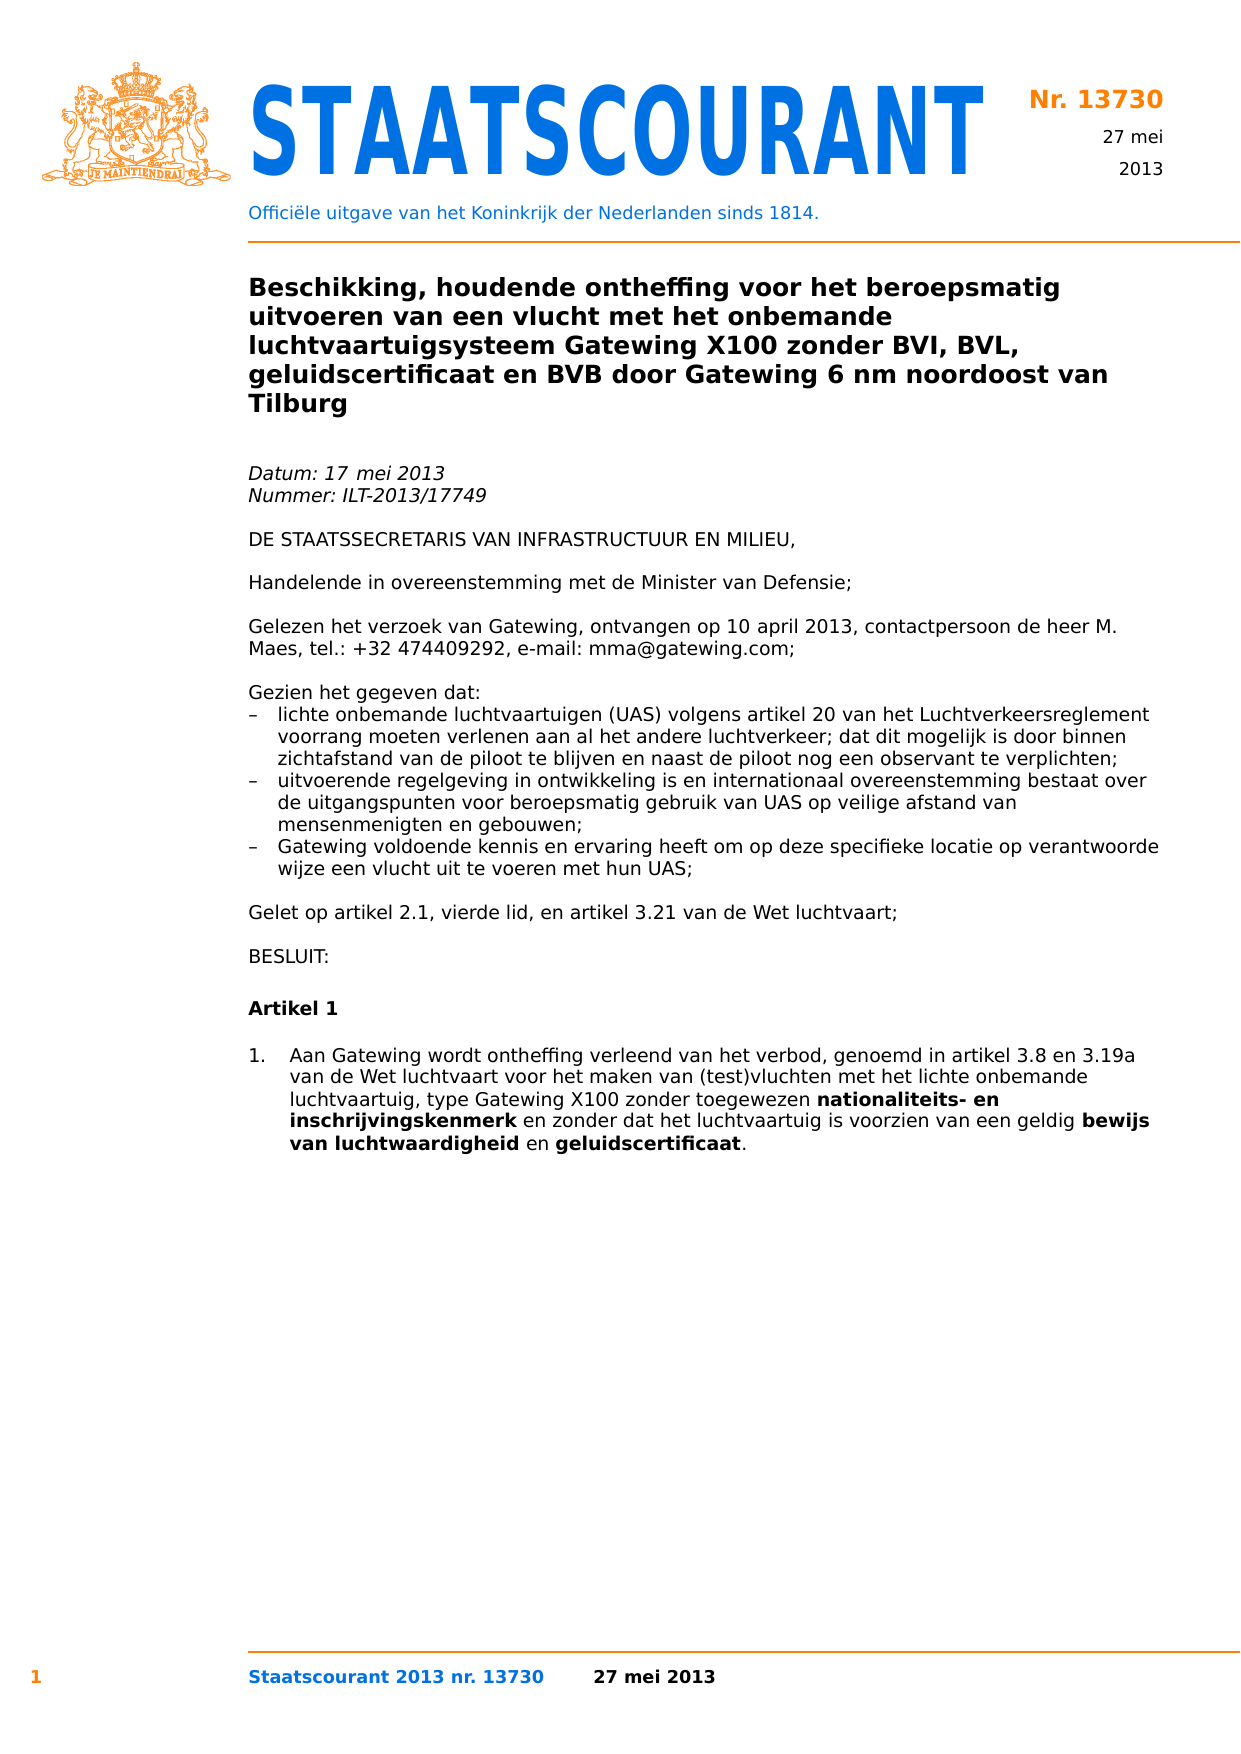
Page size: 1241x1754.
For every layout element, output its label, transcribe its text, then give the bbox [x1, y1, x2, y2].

text Gelet op artikel 2.1, vierde lid, en artikel 3.21 van de Wet luchtvaart; [248, 902, 1163, 924]
text – lichte onbemande luchtvaartuigen (UAS) volgens artikel 20 van het Luchtverkeersreglement voorrang moeten verlenen aan al het andere luchtverkeer; dat dit mogelijk is door binnen zichtafstand van de piloot te blijven en naast de piloot nog een observant te verplichten; [248, 704, 1163, 770]
subtitle Beschikking, houdende ontheffing voor het beroepsmatig uitvoeren van een vlucht met het onbemande luchtvaartuigsysteem Gatewing X100 zonder BVI, BVL, geluidscertificaat en BVB door Gatewing 6 nm noordoost van Tilburg [248, 273, 1163, 419]
text – uitvoerende regelgeving in ontwikkeling is en internationaal overeenstemming bestaat over de uitgangspunten voor beroepsmatig gebruik van UAS op veilige afstand van mensenmenigten en gebouwen; [248, 770, 1163, 836]
text Gezien het gegeven dat: [248, 682, 1163, 704]
table_header [25, 62, 248, 241]
text 1. Aan Gatewing wordt ontheffing verleend van het verbod, genoemd in artikel 3.8 en 3.19a van de Wet luchtvaart voor het maken van (test)vluchten met het lichte onbemande luchtvaartuig, type Gatewing X100 zonder toegewezen nationaliteits- en inschrijvingskenmerk en zonder dat het luchtvaartuig is voorzien van een geldig bewijs van luchtwaardigheid en geluidscertificaat. [248, 1044, 1163, 1154]
text Gelezen het verzoek van Gatewing, ontvangen op 10 april 2013, contactpersoon de heer M. Maes, tel.: +32 474409292, e-mail: mma@gatewing.com; [248, 616, 1163, 660]
subtitle Artikel 1 [248, 997, 1163, 1019]
text – Gatewing voldoende kennis en ervaring heeft om op deze specifieke locatie op verantwoorde wijze een vlucht uit te voeren met hun UAS; [248, 836, 1163, 880]
table_cell 27 mei [998, 121, 1240, 153]
table_cell Officiële uitgave van het Koninkrijk der Nederlanden sinds 1814. [248, 203, 1240, 241]
table_cell 2013 [998, 153, 1240, 203]
picture [41, 62, 231, 186]
text Datum: 17 mei 2013 [248, 463, 1163, 484]
text DE STAATSSECRETARIS VAN INFRASTRUCTUUR EN MILIEU, [248, 528, 1163, 550]
text Nummer: ILT-2013/17749 [248, 484, 1163, 507]
table_header STAATSCOURANT [248, 62, 998, 203]
text BESLUIT: [248, 946, 1163, 967]
table_header Nr. 13730 [998, 62, 1240, 121]
text Handelende in overeenstemming met de Minister van Defensie; [248, 572, 1163, 594]
